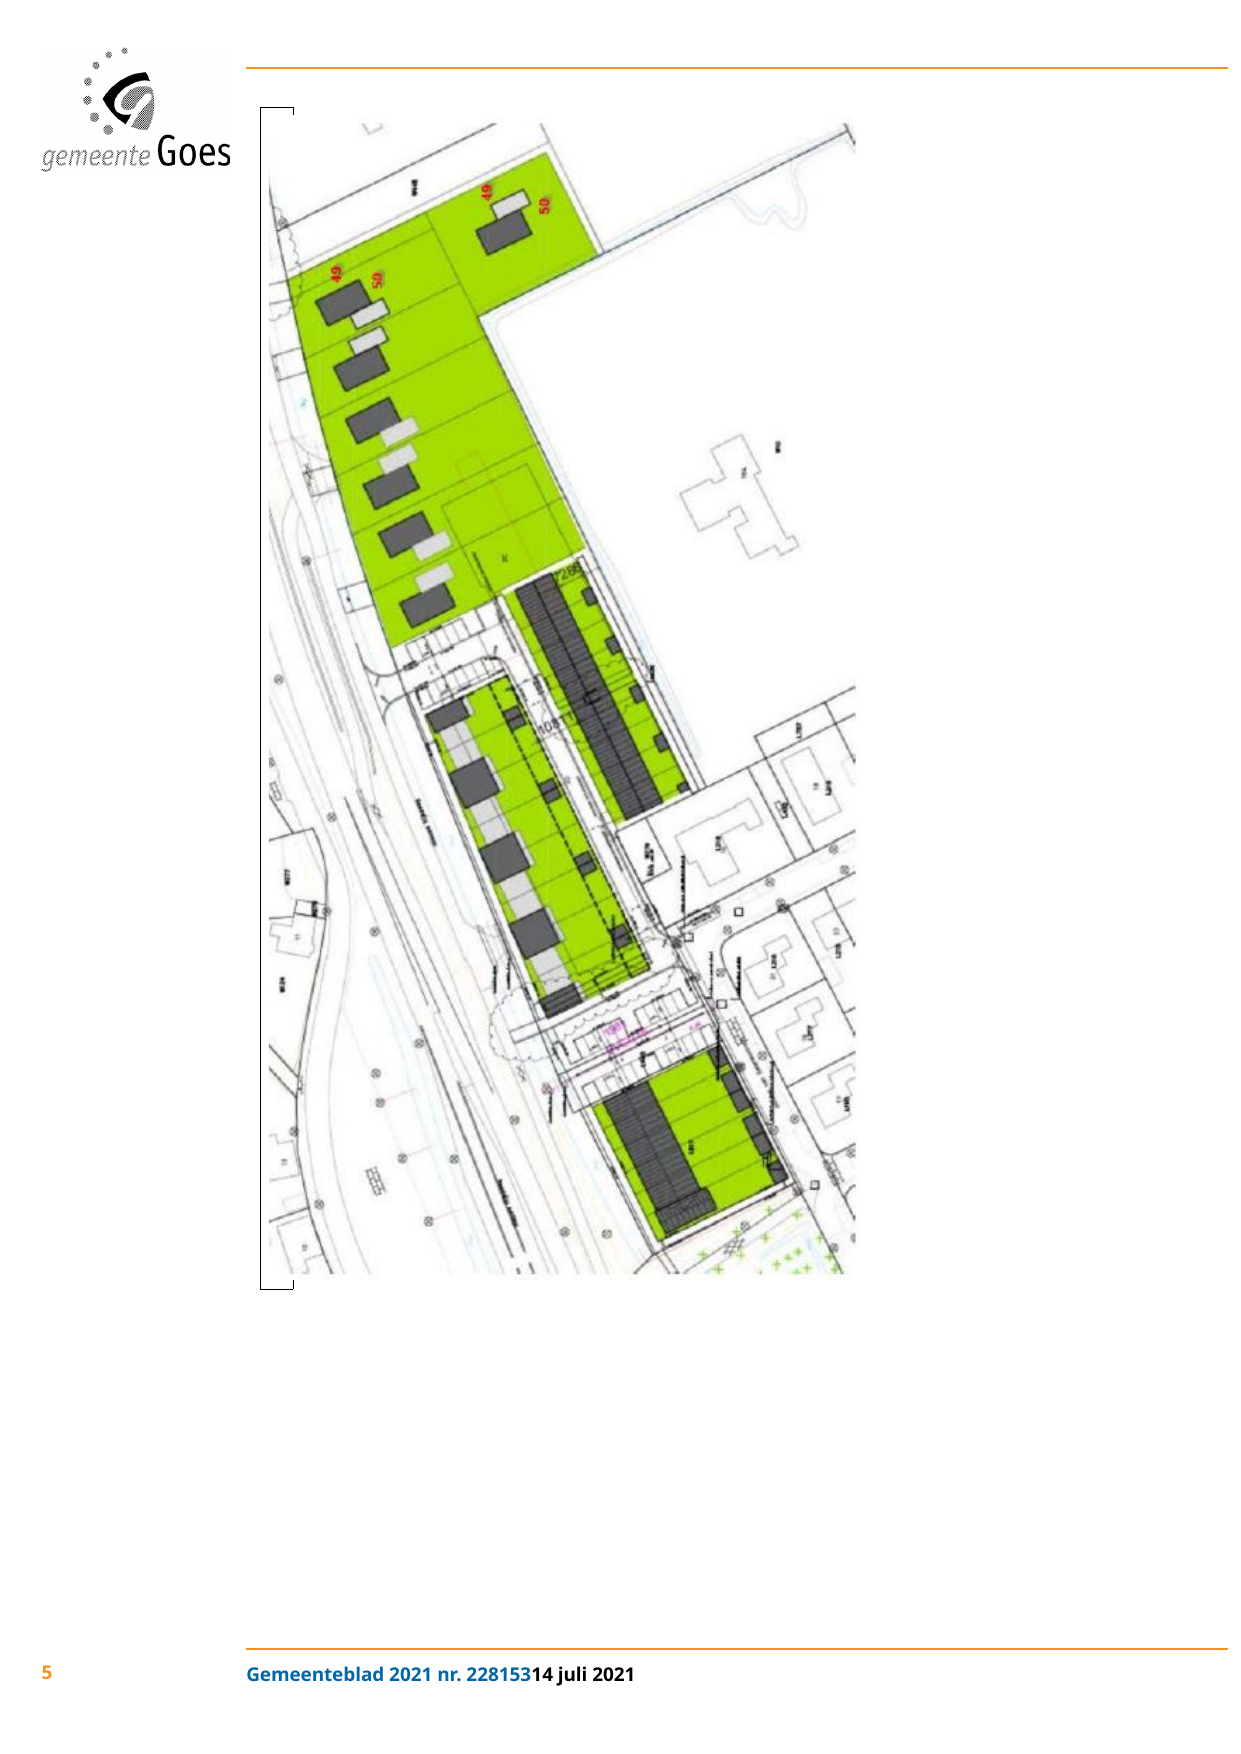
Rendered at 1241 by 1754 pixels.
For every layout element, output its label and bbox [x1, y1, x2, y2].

picture [41, 47, 231, 172]
picture [268, 115, 860, 1280]
